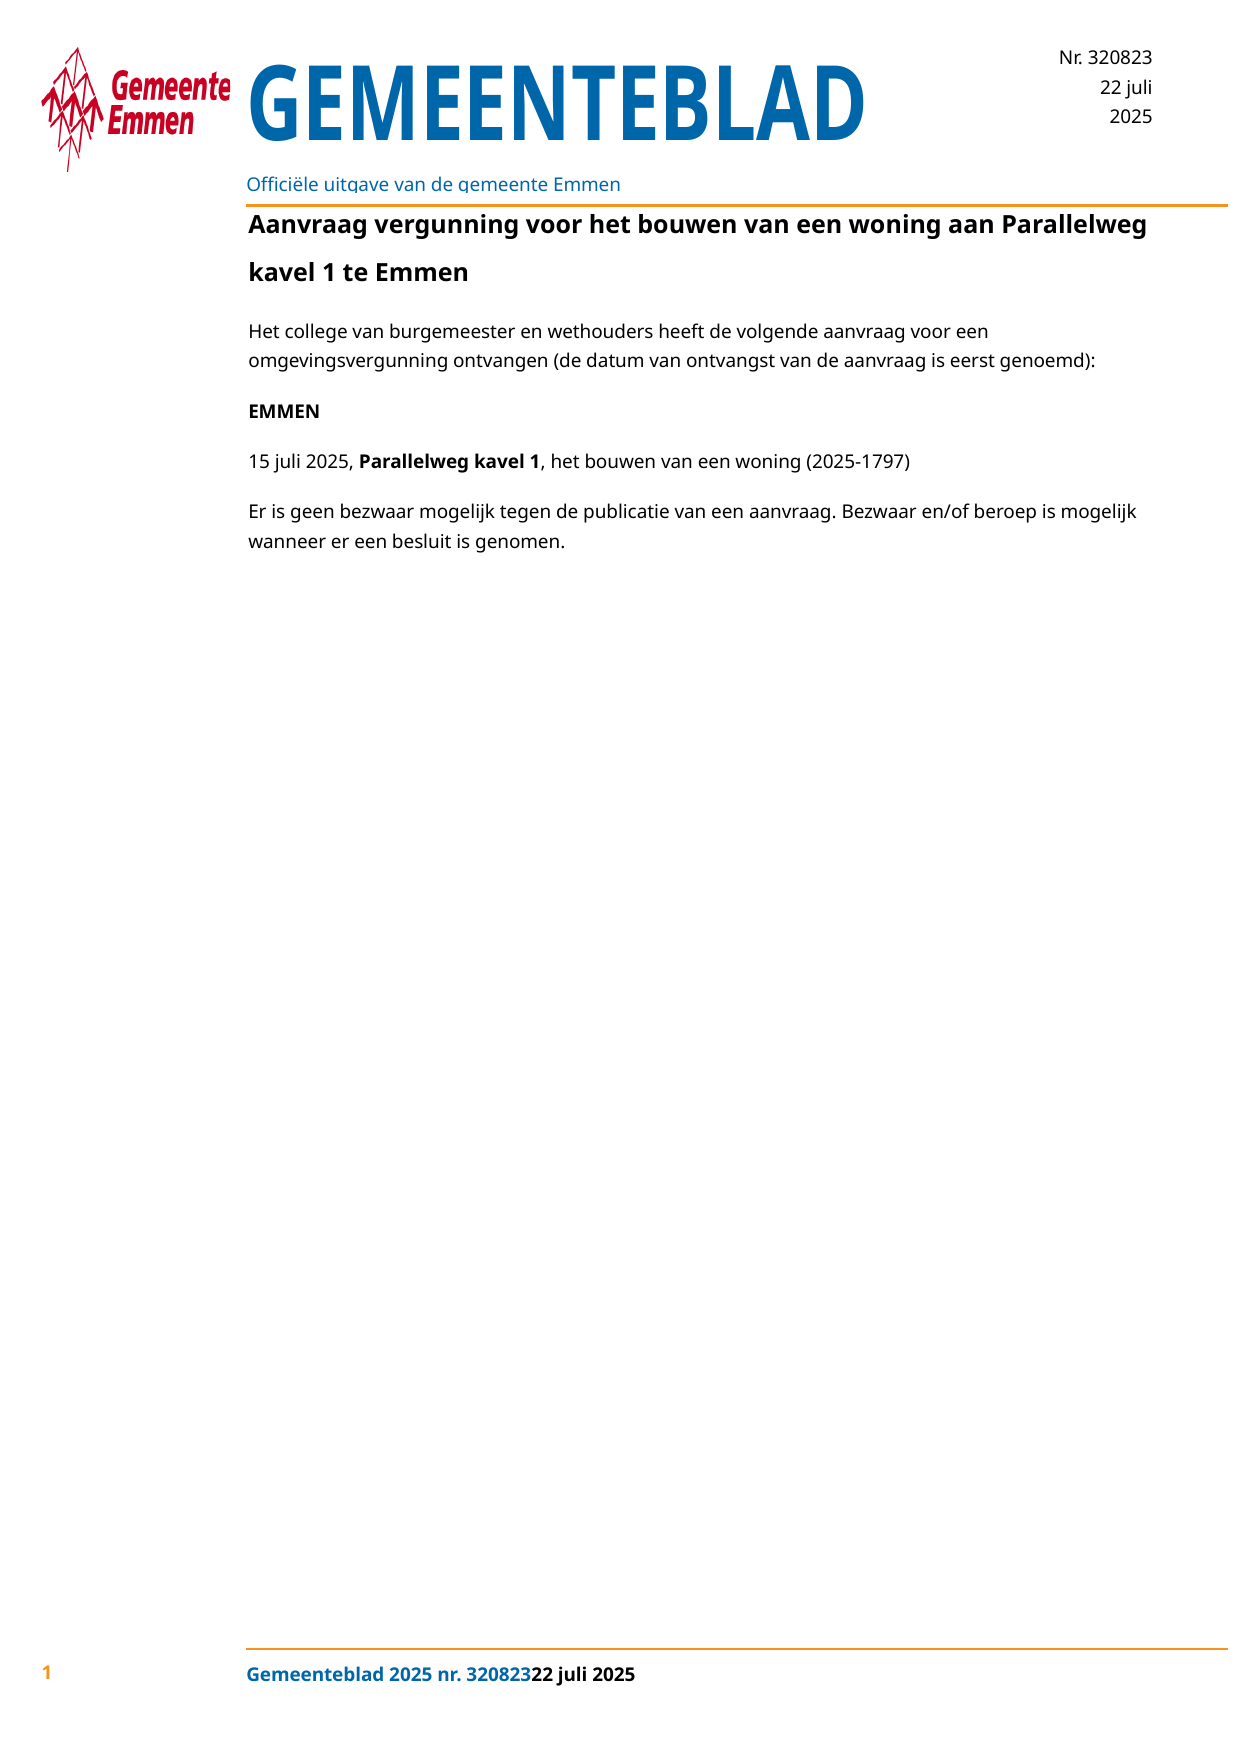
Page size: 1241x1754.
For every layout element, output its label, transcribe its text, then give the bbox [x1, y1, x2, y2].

text 15 juli 2025, Parallelweg kavel 1, het bouwen van een woning (2025-1797) [248, 448, 1152, 474]
text Er is geen bezwaar mogelijk tegen de publicatie van een aanvraag. Bezwaar en/of beroep is mogelijk wanneer er een besluit is genomen. [248, 499, 1152, 554]
picture [41, 47, 231, 172]
text EMMEN [248, 398, 1152, 424]
text Aanvraag vergunning voor het bouwen van een woning aan Parallelweg kavel 1 te Emmen [248, 207, 1152, 288]
text Het college van burgemeester en wethouders heeft de volgende aanvraag voor een omgevingsvergunning ontvangen (de datum van ontvangst van de aanvraag is eerst genoemd): [248, 318, 1152, 373]
